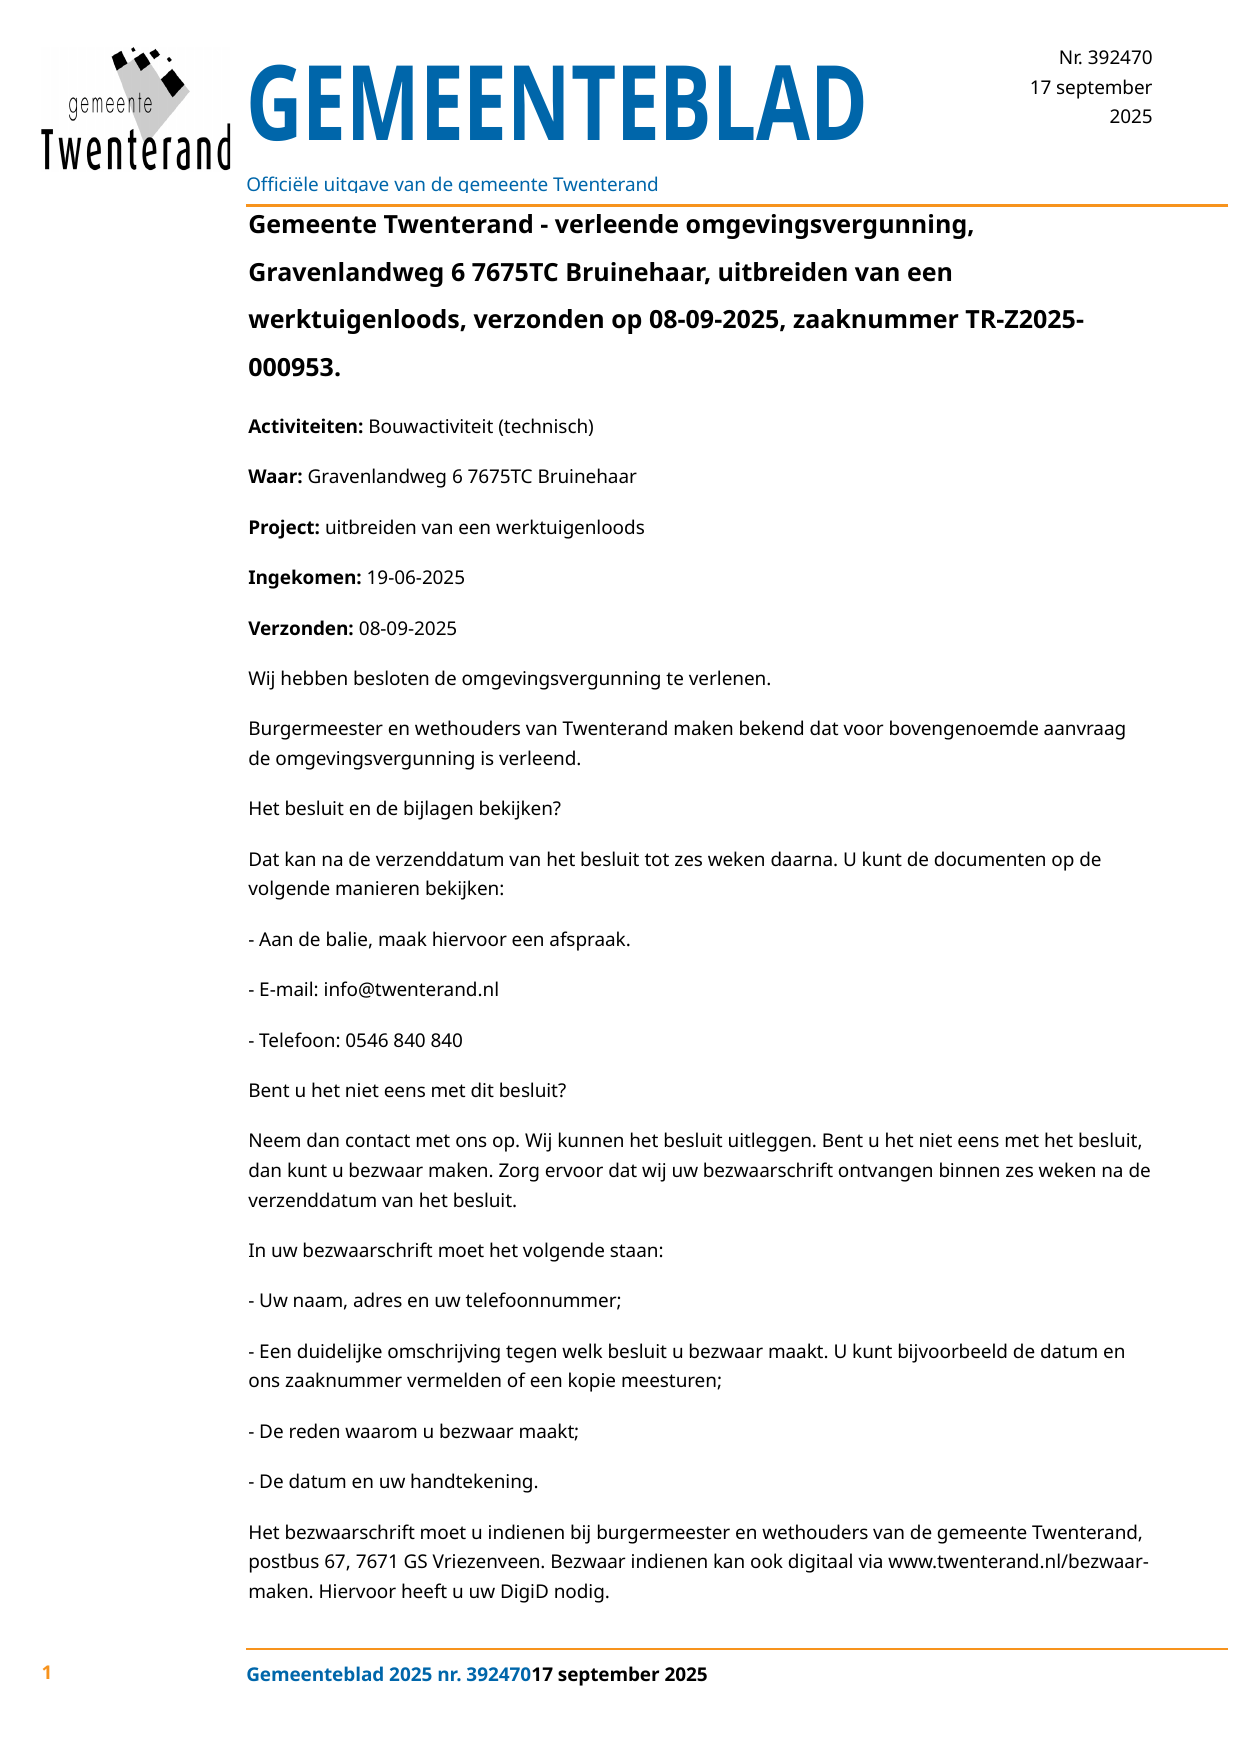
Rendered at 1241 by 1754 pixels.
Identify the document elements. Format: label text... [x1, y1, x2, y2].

text - Uw naam, adres en uw telefoonnummer; [248, 1288, 1152, 1313]
text Wij hebben besloten de omgevingsvergunning te verlenen. [248, 665, 1152, 691]
text Project: uitbreiden van een werktuigenloods [248, 514, 1152, 540]
text Bent u het niet eens met dit besluit? [248, 1077, 1152, 1103]
text Gemeente Twenterand - verleende omgevingsvergunning, Gravenlandweg 6 7675TC Bruinehaar, uitbreiden van een werktuigenloods, verzonden op 08-09-2025, zaaknummer TR-Z2025-000953. [248, 207, 1152, 384]
picture [41, 47, 231, 172]
text - Aan de balie, maak hiervoor een afspraak. [248, 926, 1152, 952]
text Activiteiten: Bouwactiviteit (technisch) [248, 413, 1152, 439]
text - De reden waarom u bezwaar maakt; [248, 1418, 1152, 1444]
text - E-mail: info@twenterand.nl [248, 976, 1152, 1002]
text - Een duidelijke omschrijving tegen welk besluit u bezwaar maakt. U kunt bijvoorbeeld de datum en ons zaaknummer vermelden of een kopie meesturen; [248, 1338, 1152, 1393]
text Dat kan na de verzenddatum van het besluit tot zes weken daarna. U kunt de documenten op de volgende manieren bekijken: [248, 846, 1152, 901]
text Het bezwaarschrift moet u indienen bij burgermeester en wethouders van de gemeente Twenterand, postbus 67, 7671 GS Vriezenveen. Bezwaar indienen kan ook digitaal via www.twenterand.nl/bezwaar-maken. Hiervoor heeft u uw DigiD nodig. [248, 1519, 1152, 1604]
text Verzonden: 08-09-2025 [248, 615, 1152, 641]
text - De datum en uw handtekening. [248, 1468, 1152, 1494]
text Burgermeester en wethouders van Twenterand maken bekend dat voor bovengenoemde aanvraag de omgevingsvergunning is verleend. [248, 716, 1152, 771]
text Het besluit en de bijlagen bekijken? [248, 796, 1152, 821]
text - Telefoon: 0546 840 840 [248, 1027, 1152, 1053]
text Waar: Gravenlandweg 6 7675TC Bruinehaar [248, 463, 1152, 489]
text In uw bezwaarschrift moet het volgende staan: [248, 1237, 1152, 1263]
text Neem dan contact met ons op. Wij kunnen het besluit uitleggen. Bent u het niet eens met het besluit, dan kunt u bezwaar maken. Zorg ervoor dat wij uw bezwaarschrift ontvangen binnen zes weken na de verzenddatum van het besluit. [248, 1128, 1152, 1213]
text Ingekomen: 19-06-2025 [248, 564, 1152, 590]
